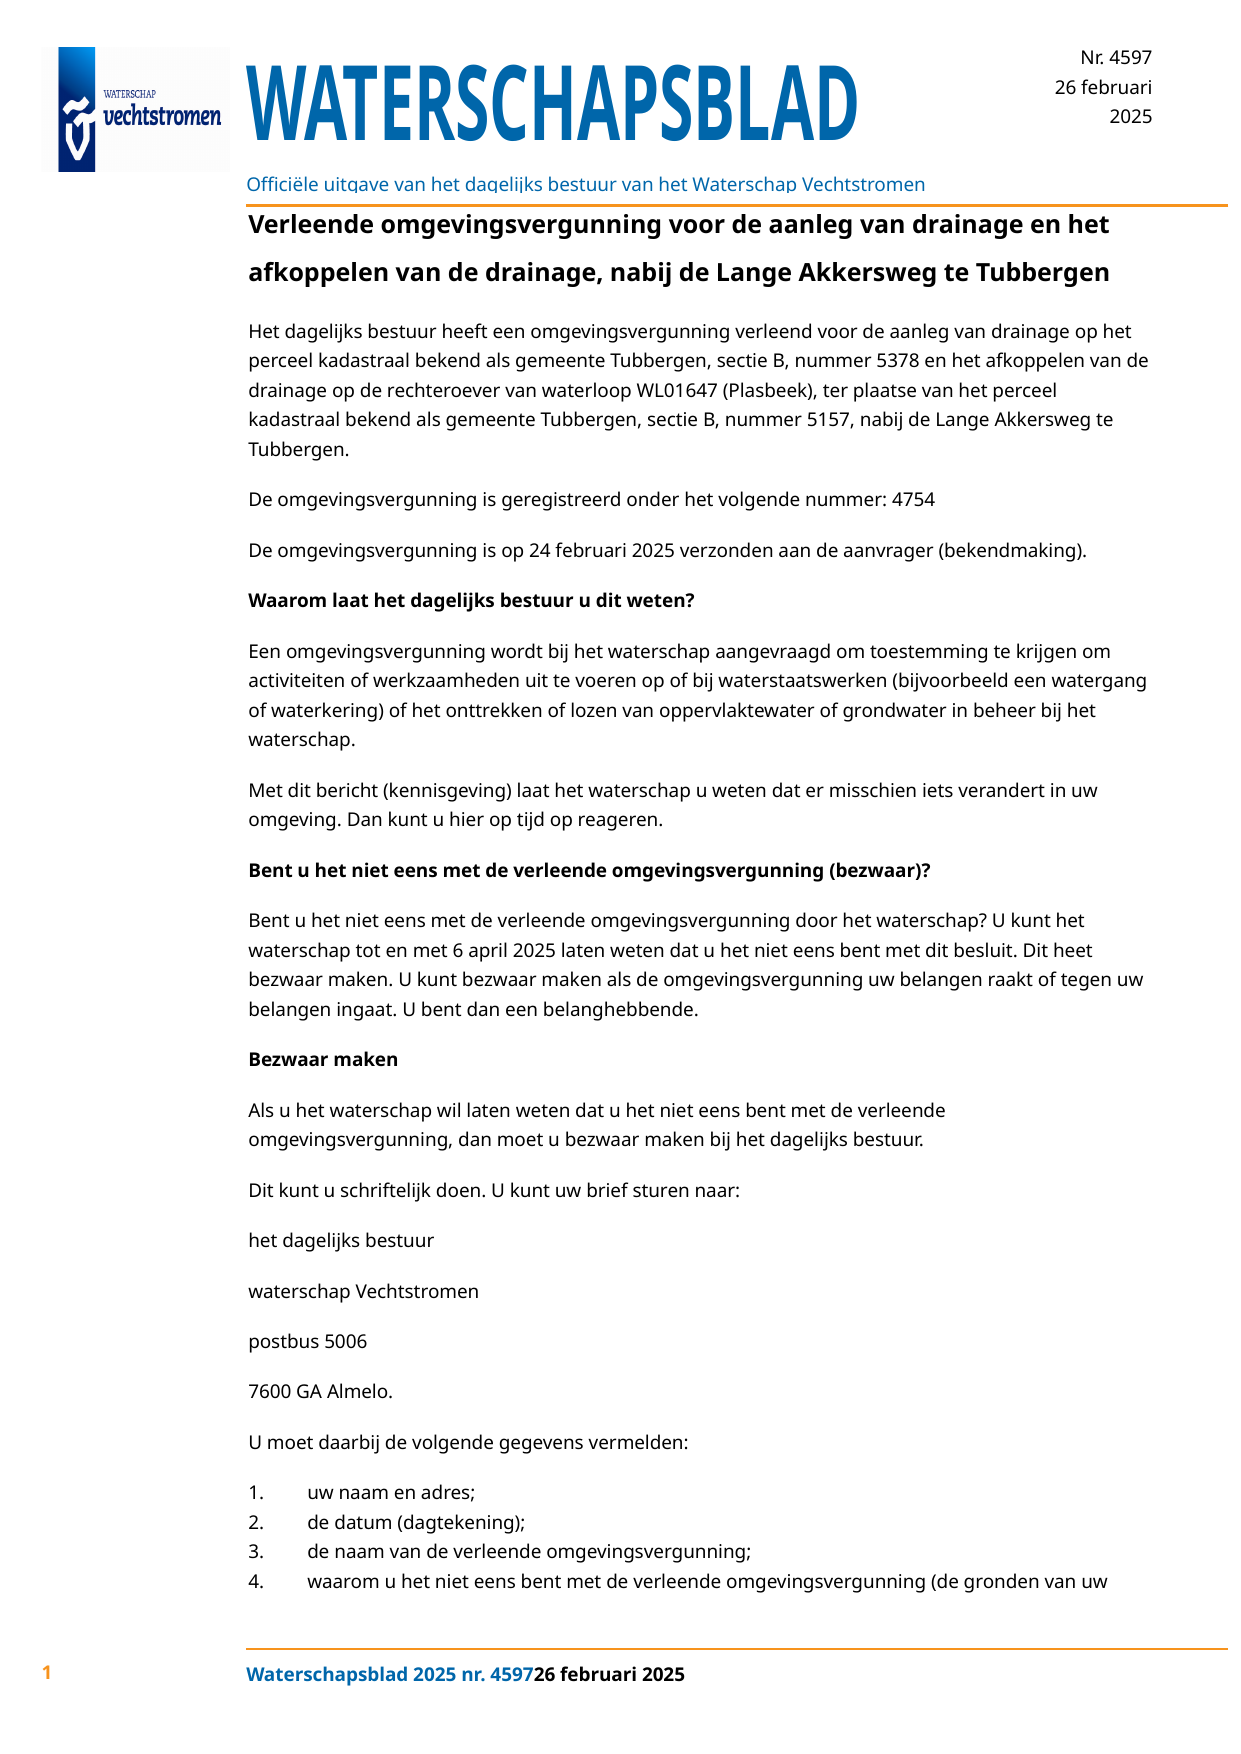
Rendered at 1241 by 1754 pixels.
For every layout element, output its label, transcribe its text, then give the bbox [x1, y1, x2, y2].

text Waarom laat het dagelijks bestuur u dit weten? [248, 587, 1152, 613]
text 7600 GA Almelo. [248, 1379, 1152, 1404]
list de naam van de verleende omgevingsvergunning; [248, 1539, 1152, 1564]
list uw naam en adres; [248, 1479, 1152, 1505]
text het dagelijks bestuur [248, 1227, 1152, 1253]
text Het dagelijks bestuur heeft een omgevingsvergunning verleend voor de aanleg van drainage op het perceel kadastraal bekend als gemeente Tubbergen, sectie B, nummer 5378 en het afkoppelen van de drainage op de rechteroever van waterloop WL01647 (Plasbeek), ter plaatse van het perceel kadastraal bekend als gemeente Tubbergen, sectie B, nummer 5157, nabij de Lange Akkersweg te Tubbergen. [248, 318, 1152, 462]
text U moet daarbij de volgende gegevens vermelden: [248, 1429, 1152, 1455]
text Bent u het niet eens met de verleende omgevingsvergunning door het waterschap? U kunt het waterschap tot en met 6 april 2025 laten weten dat u het niet eens bent met dit besluit. Dit heet bezwaar maken. U kunt bezwaar maken als de omgevingsvergunning uw belangen raakt of tegen uw belangen ingaat. U bent dan een belanghebbende. [248, 907, 1152, 1022]
text De omgevingsvergunning is op 24 februari 2025 verzonden aan de aanvrager (bekendmaking). [248, 537, 1152, 563]
text Verleende omgevingsvergunning voor de aanleg van drainage en het afkoppelen van de drainage, nabij de Lange Akkersweg te Tubbergen [248, 207, 1152, 288]
list de datum (dagtekening); [248, 1509, 1152, 1535]
text Bezwaar maken [248, 1047, 1152, 1072]
text Dit kunt u schriftelijk doen. U kunt uw brief sturen naar: [248, 1177, 1152, 1203]
list waarom u het niet eens bent met de verleende omgevingsvergunning (de gronden van uw [248, 1568, 1152, 1594]
text Als u het waterschap wil laten weten dat u het niet eens bent met de verleende omgevingsvergunning, dan moet u bezwaar maken bij het dagelijks bestuur. [248, 1097, 1152, 1152]
text De omgevingsvergunning is geregistreerd onder het volgende nummer: 4754 [248, 487, 1152, 512]
picture [41, 47, 231, 172]
text waterschap Vechtstromen [248, 1278, 1152, 1304]
text Een omgevingsvergunning wordt bij het waterschap aangevraagd om toestemming te krijgen om activiteiten of werkzaamheden uit te voeren op of bij waterstaatswerken (bijvoorbeeld een watergang of waterkering) of het onttrekken of lozen van oppervlaktewater of grondwater in beheer bij het waterschap. [248, 638, 1152, 752]
text Met dit bericht (kennisgeving) laat het waterschap u weten dat er misschien iets verandert in uw omgeving. Dan kunt u hier op tijd op reageren. [248, 777, 1152, 832]
text postbus 5006 [248, 1328, 1152, 1354]
text Bent u het niet eens met de verleende omgevingsvergunning (bezwaar)? [248, 857, 1152, 883]
